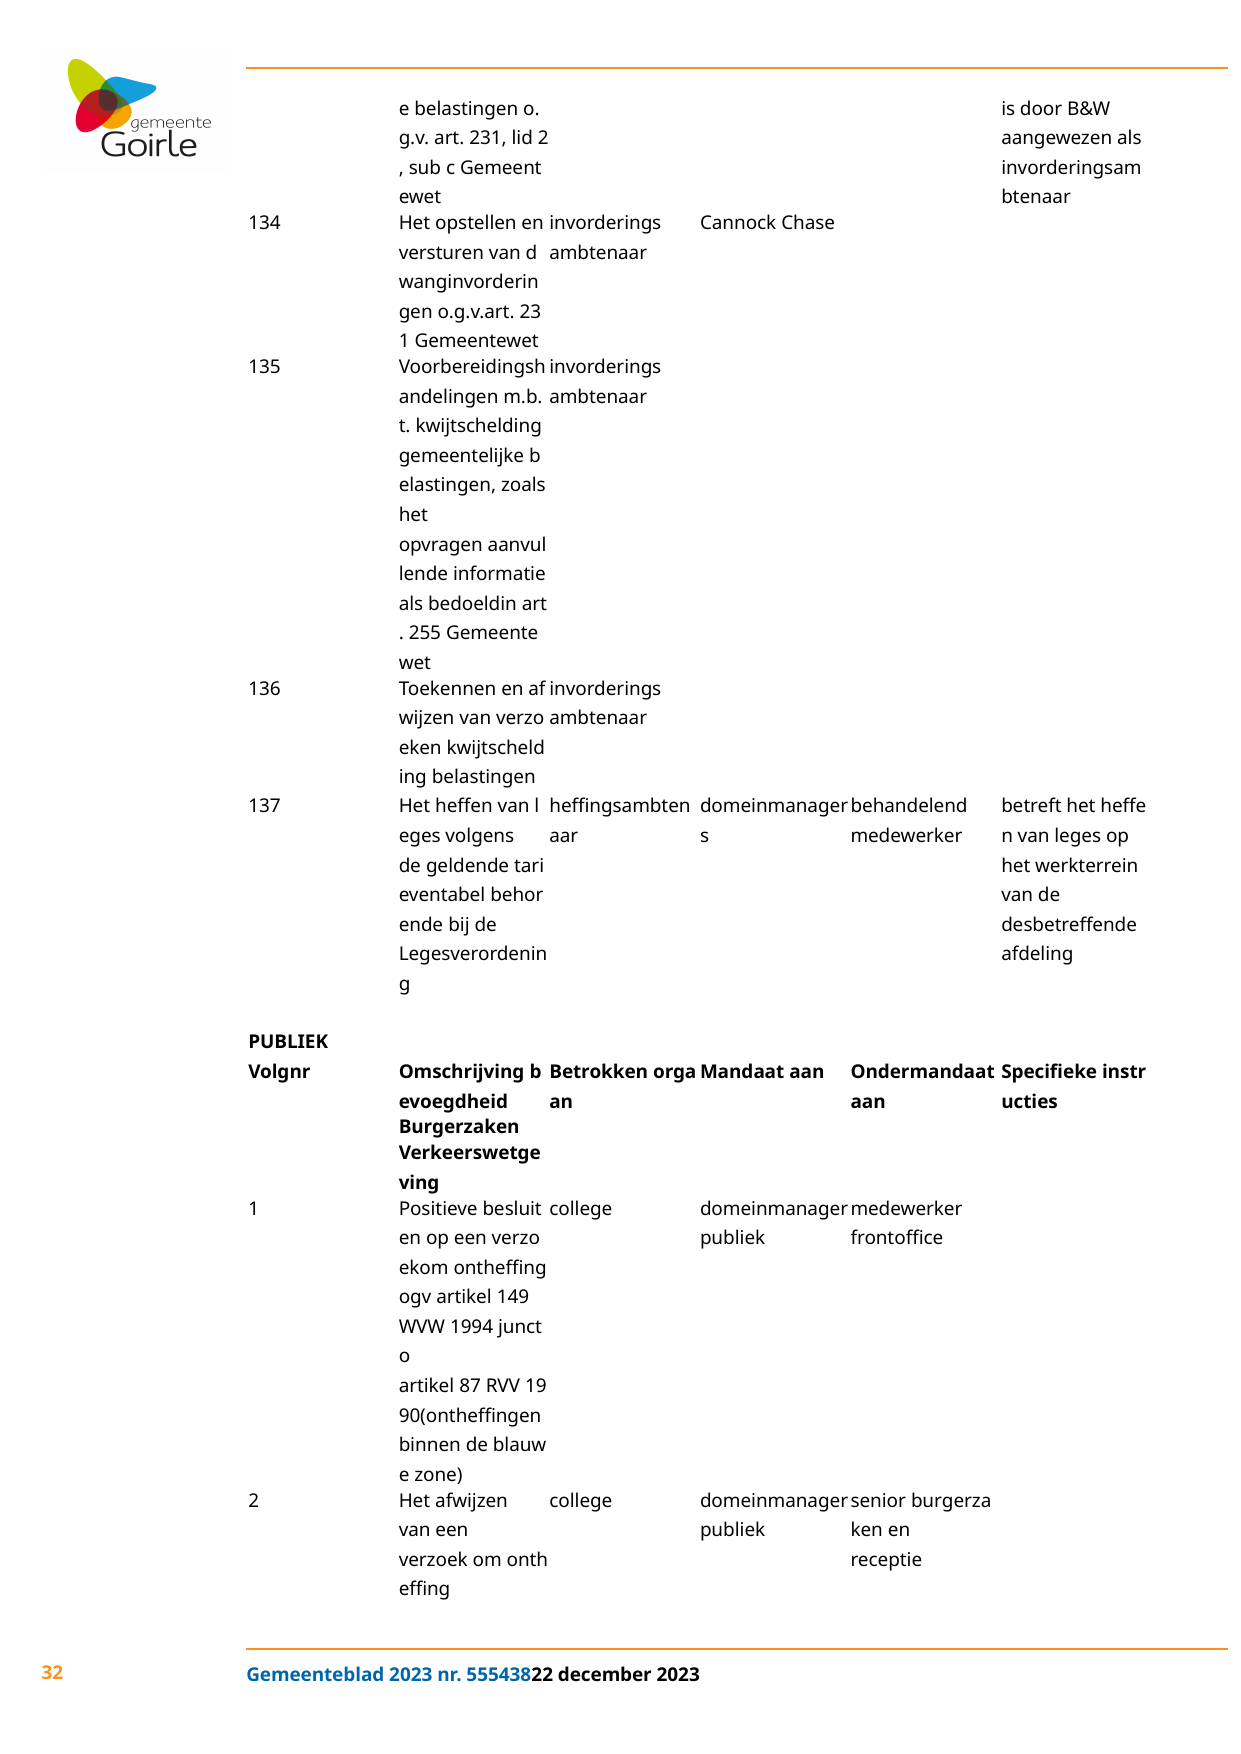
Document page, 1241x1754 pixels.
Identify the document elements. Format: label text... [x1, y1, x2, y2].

table_cell [1001, 1487, 1152, 1601]
table_cell senior burgerzaken en receptie [850, 1487, 1001, 1601]
table_cell [549, 95, 700, 209]
table_header heffingsambtenaar [549, 793, 700, 996]
table_header Specifieke instructies [1001, 1059, 1152, 1114]
table_cell [248, 1114, 398, 1139]
table_cell Het afwijzen van een verzoek om ontheffing [399, 1487, 549, 1601]
table_cell [700, 353, 850, 675]
table_cell Voorbereidingshandelingen m.b.t. kwijtschelding gemeentelijke belastingen, zoals het opvragen aanvullende informatie als bedoeldin art. 255 Gemeentewet [399, 353, 549, 675]
table_cell [850, 353, 1001, 675]
table_cell [700, 1140, 850, 1195]
picture [41, 47, 231, 172]
table_cell [1001, 675, 1152, 789]
table_cell [700, 95, 850, 209]
table_cell domeinmanager publiek [700, 1487, 850, 1601]
table_cell invorderings ambtenaar [549, 675, 700, 789]
table_header Mandaat aan [700, 1059, 850, 1114]
table_cell [1001, 209, 1152, 353]
table_cell [248, 1140, 398, 1195]
table_header Betrokken orgaan [549, 1059, 700, 1114]
table_cell [1001, 1114, 1152, 1139]
table_cell Cannock Chase [700, 209, 850, 353]
table_header 137 [248, 793, 398, 996]
table_cell [549, 1114, 700, 1139]
table_cell medewerker frontoffice [850, 1195, 1001, 1487]
table_cell [850, 209, 1001, 353]
table_cell college [549, 1487, 700, 1601]
table_cell [248, 95, 398, 209]
text PUBLIEK [248, 1029, 1152, 1054]
table_cell [549, 1140, 700, 1195]
table_header betreft het heffen van leges op het werkterrein van de desbetreffende afdeling [1001, 793, 1152, 996]
table_cell [850, 1140, 1001, 1195]
table_cell [1001, 1195, 1152, 1487]
table_cell 134 [248, 209, 398, 353]
table_cell Positieve besluiten op een verzoekom ontheffing ogv artikel 149 WVW 1994 juncto artikel 87 RVV 1990(ontheffingen binnen de blauwe zone) [399, 1195, 549, 1487]
table_cell [700, 675, 850, 789]
table_cell 1 [248, 1195, 398, 1487]
table_header Volgnr [248, 1059, 398, 1114]
table_cell is door B&W aangewezen als invorderingsambtenaar [1001, 95, 1152, 209]
table_cell 2 [248, 1487, 398, 1601]
table_cell [1001, 1140, 1152, 1195]
table_cell e belastingen o.g.v. art. 231, lid 2, sub c Gemeentewet [399, 95, 549, 209]
table_cell Burgerzaken [399, 1114, 549, 1139]
table_cell Toekennen en afwijzen van verzoeken kwijtschelding belastingen [399, 675, 549, 789]
table_cell [850, 1114, 1001, 1139]
table_header behandelend medewerker [850, 793, 1001, 996]
table_cell [850, 675, 1001, 789]
table_cell college [549, 1195, 700, 1487]
table_cell invorderings ambtenaar [549, 209, 700, 353]
table_cell Verkeerswetgeving [399, 1140, 549, 1195]
table_header Ondermandaat aan [850, 1059, 1001, 1114]
table_cell invorderings ambtenaar [549, 353, 700, 675]
table_header Omschrijving bevoegdheid [399, 1059, 549, 1114]
table_cell 136 [248, 675, 398, 789]
table_cell 135 [248, 353, 398, 675]
table_cell Het opstellen en versturen van dwanginvorderingen o.g.v.art. 231 Gemeentewet [399, 209, 549, 353]
table_cell domeinmanager publiek [700, 1195, 850, 1487]
table_header Het heffen van leges volgens de geldende tarieventabel behorende bij de Legesverordening [399, 793, 549, 996]
table_cell [1001, 353, 1152, 675]
table_header domeinmanagers [700, 793, 850, 996]
table_cell [700, 1114, 850, 1139]
table_cell [850, 95, 1001, 209]
